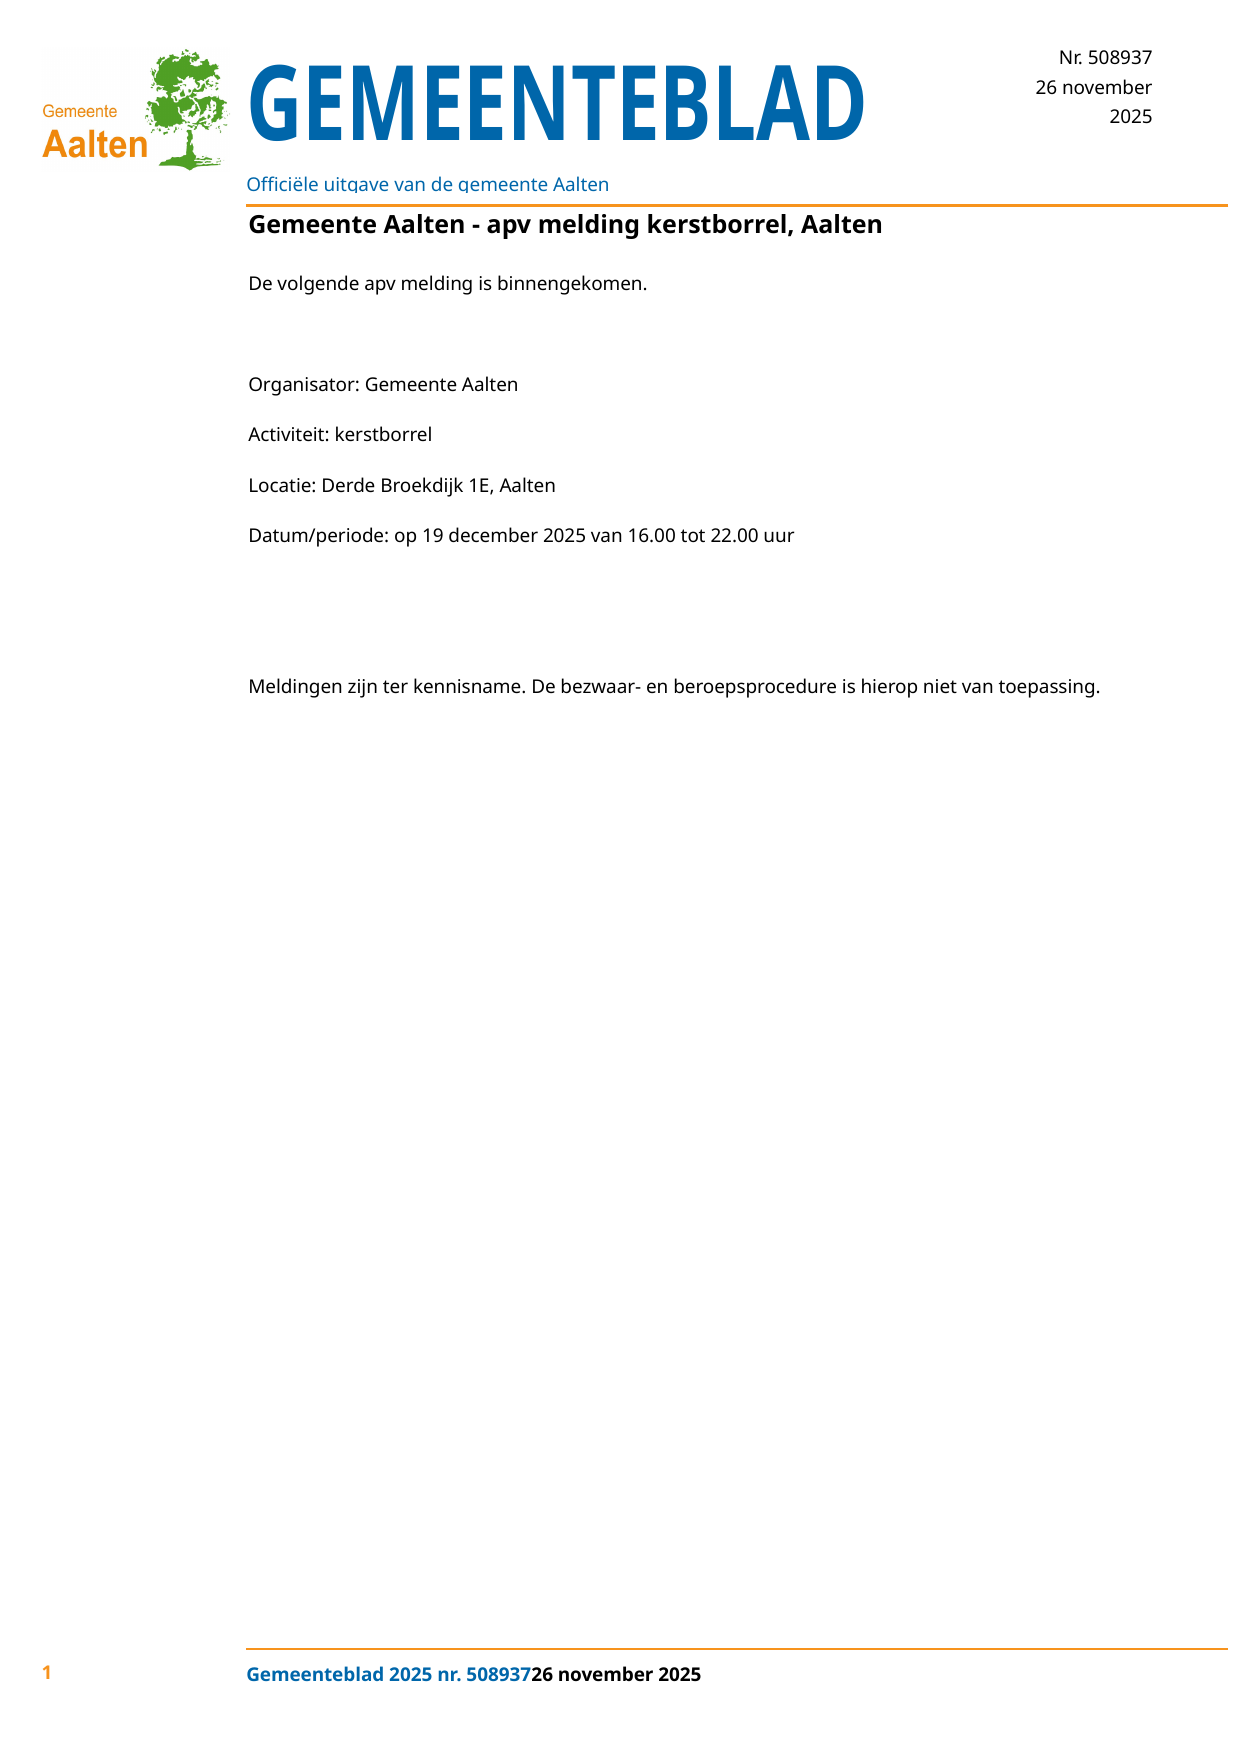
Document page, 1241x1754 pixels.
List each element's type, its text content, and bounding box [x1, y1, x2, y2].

text Datum/periode: op 19 december 2025 van 16.00 tot 22.00 uur [248, 522, 1152, 548]
text Meldingen zijn ter kennisname. De bezwaar- en beroepsprocedure is hierop niet van toepassing. [248, 674, 1152, 699]
text Locatie: Derde Broekdijk 1E, Aalten [248, 472, 1152, 498]
text Gemeente Aalten - apv melding kerstborrel, Aalten [248, 207, 1152, 241]
text Organisator: Gemeente Aalten [248, 371, 1152, 397]
text De volgende apv melding is binnengekomen. [248, 270, 1152, 296]
text Activiteit: kerstborrel [248, 422, 1152, 447]
picture [41, 47, 231, 172]
